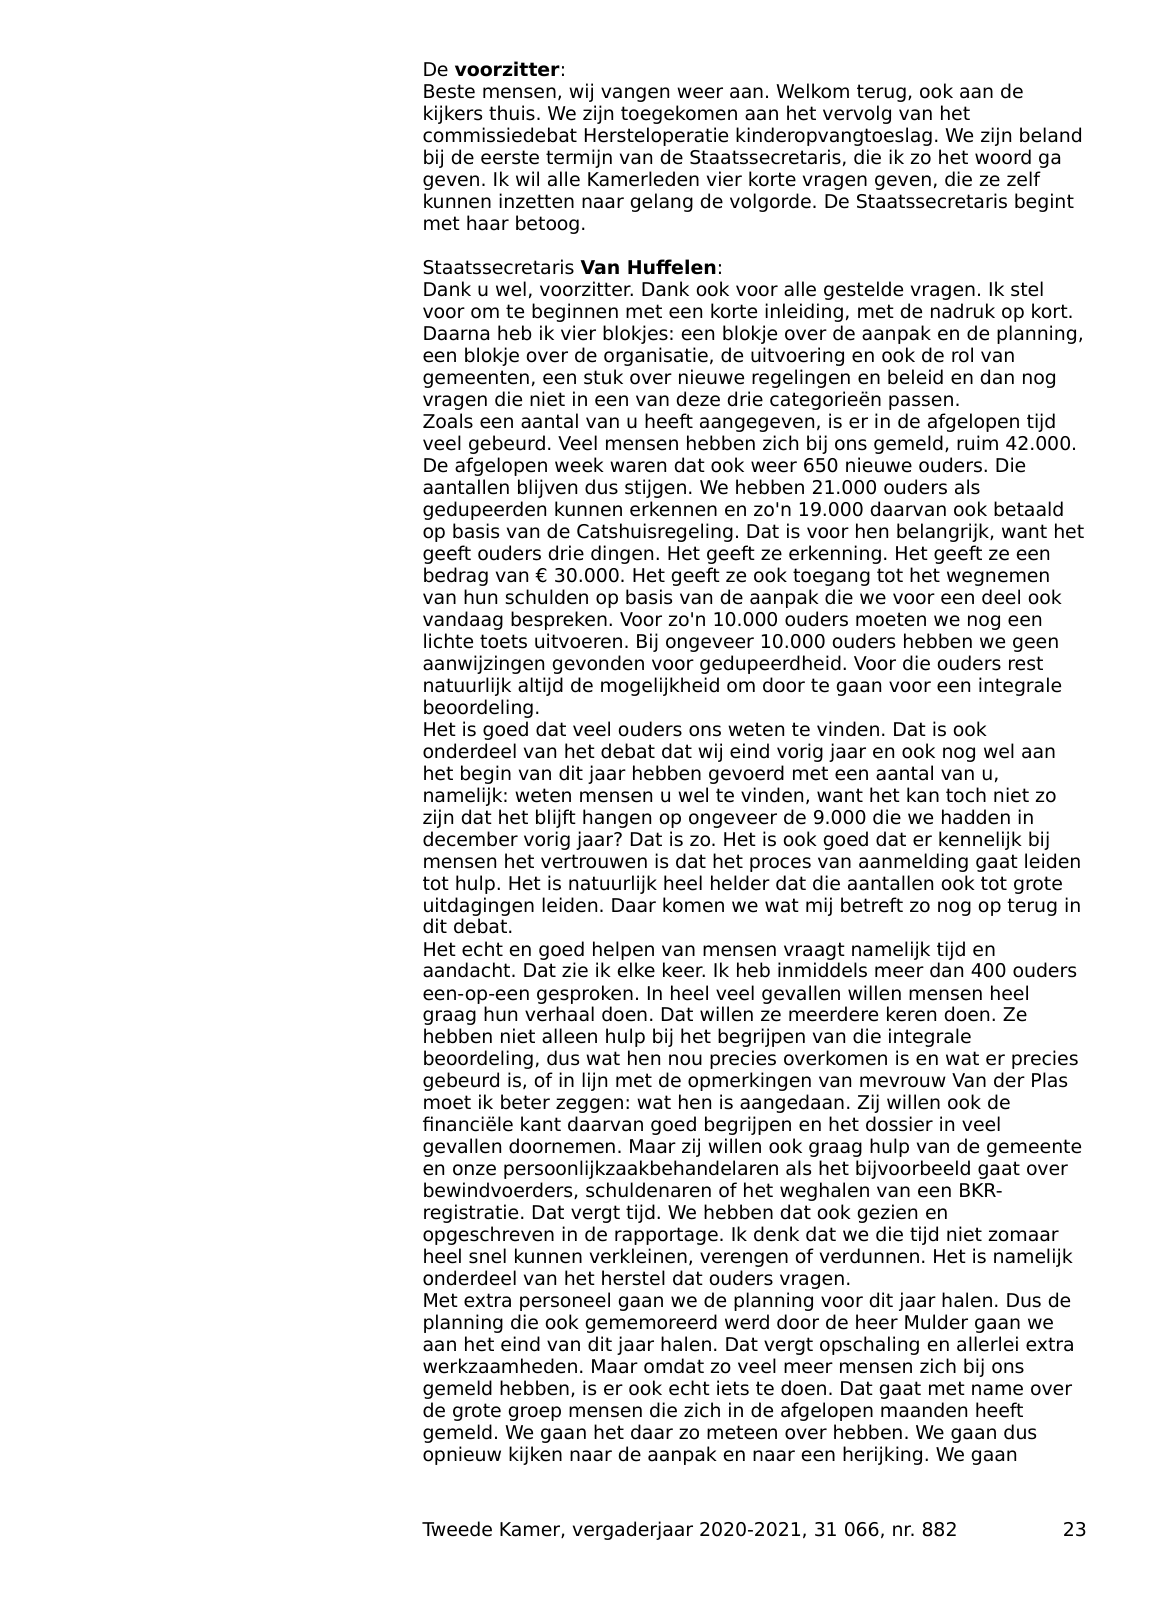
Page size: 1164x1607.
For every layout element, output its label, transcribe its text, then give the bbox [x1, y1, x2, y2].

text Zoals een aantal van u heeft aangegeven, is er in de afgelopen tijd veel gebeurd. Veel mensen hebben zich bij ons gemeld, ruim 42.000. De afgelopen week waren dat ook weer 650 nieuwe ouders. Die aantallen blijven dus stijgen. We hebben 21.000 ouders als gedupeerden kunnen erkennen en zo'n 19.000 daarvan ook betaald op basis van de Catshuisregeling. Dat is voor hen belangrijk, want het geeft ouders drie dingen. Het geeft ze erkenning. Het geeft ze een bedrag van € 30.000. Het geeft ze ook toegang tot het wegnemen van hun schulden op basis van de aanpak die we voor een deel ook vandaag bespreken. Voor zo'n 10.000 ouders moeten we nog een lichte toets uitvoeren. Bij ongeveer 10.000 ouders hebben we geen aanwijzingen gevonden voor gedupeerdheid. Voor die ouders rest natuurlijk altijd de mogelijkheid om door te gaan voor een integrale beoordeling. [422, 411, 1087, 719]
text Met extra personeel gaan we de planning voor dit jaar halen. Dus de planning die ook gememoreerd werd door de heer Mulder gaan we aan het eind van dit jaar halen. Dat vergt opschaling en allerlei extra werkzaamheden. Maar omdat zo veel meer mensen zich bij ons gemeld hebben, is er ook echt iets te doen. Dat gaat met name over de grote groep mensen die zich in de afgelopen maanden heeft gemeld. We gaan het daar zo meteen over hebben. We gaan dus opnieuw kijken naar de aanpak en naar een herijking. We gaan [422, 1290, 1087, 1466]
text Dank u wel, voorzitter. Dank ook voor alle gestelde vragen. Ik stel voor om te beginnen met een korte inleiding, met de nadruk op kort. Daarna heb ik vier blokjes: een blokje over de aanpak en de planning, een blokje over de organisatie, de uitvoering en ook de rol van gemeenten, een stuk over nieuwe regelingen en beleid en dan nog vragen die niet in een van deze drie categorieën passen. [422, 279, 1087, 411]
text Het echt en goed helpen van mensen vraagt namelijk tijd en aandacht. Dat zie ik elke keer. Ik heb inmiddels meer dan 400 ouders een-op-een gesproken. In heel veel gevallen willen mensen heel graag hun verhaal doen. Dat willen ze meerdere keren doen. Ze hebben niet alleen hulp bij het begrijpen van die integrale beoordeling, dus wat hen nou precies overkomen is en wat er precies gebeurd is, of in lijn met de opmerkingen van mevrouw Van der Plas moet ik beter zeggen: wat hen is aangedaan. Zij willen ook de financiële kant daarvan goed begrijpen en het dossier in veel gevallen doornemen. Maar zij willen ook graag hulp van de gemeente en onze persoonlijkzaakbehandelaren als het bijvoorbeeld gaat over bewindvoerders, schuldenaren of het weghalen van een BKR-registratie. Dat vergt tijd. We hebben dat ook gezien en opgeschreven in de rapportage. Ik denk dat we die tijd niet zomaar heel snel kunnen verkleinen, verengen of verdunnen. Het is namelijk onderdeel van het herstel dat ouders vragen. [422, 938, 1087, 1290]
text De voorzitter: [422, 59, 1087, 81]
text Het is goed dat veel ouders ons weten te vinden. Dat is ook onderdeel van het debat dat wij eind vorig jaar en ook nog wel aan het begin van dit jaar hebben gevoerd met een aantal van u, namelijk: weten mensen u wel te vinden, want het kan toch niet zo zijn dat het blijft hangen op ongeveer de 9.000 die we hadden in december vorig jaar? Dat is zo. Het is ook goed dat er kennelijk bij mensen het vertrouwen is dat het proces van aanmelding gaat leiden tot hulp. Het is natuurlijk heel helder dat die aantallen ook tot grote uitdagingen leiden. Daar komen we wat mij betreft zo nog op terug in dit debat. [422, 719, 1087, 938]
text Staatssecretaris Van Huffelen: [422, 257, 1087, 279]
text Beste mensen, wij vangen weer aan. Welkom terug, ook aan de kijkers thuis. We zijn toegekomen aan het vervolg van het commissiedebat Hersteloperatie kinderopvangtoeslag. We zijn beland bij de eerste termijn van de Staatssecretaris, die ik zo het woord ga geven. Ik wil alle Kamerleden vier korte vragen geven, die ze zelf kunnen inzetten naar gelang de volgorde. De Staatssecretaris begint met haar betoog. [422, 81, 1087, 235]
